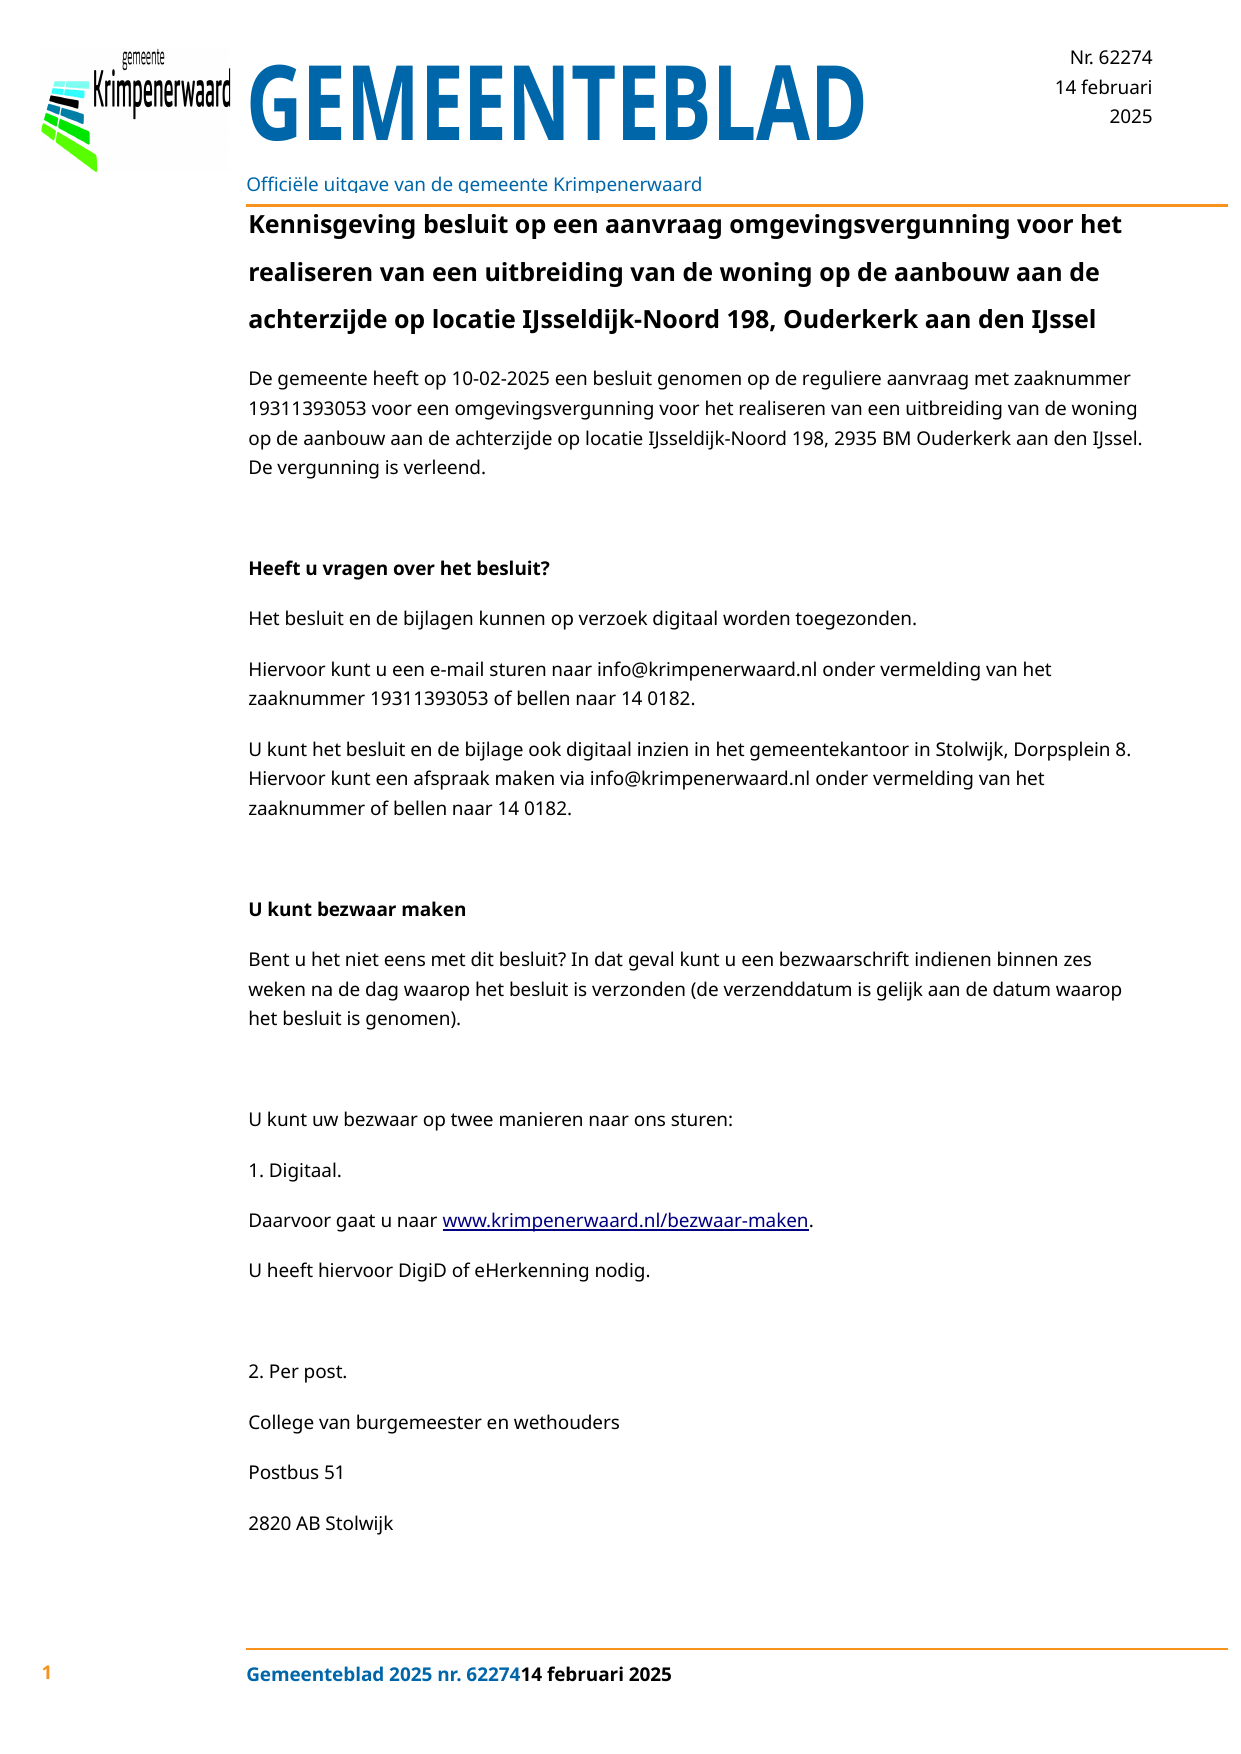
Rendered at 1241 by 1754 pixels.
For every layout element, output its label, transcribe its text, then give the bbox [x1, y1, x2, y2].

text 2. Per post. [248, 1358, 1152, 1384]
text 2820 AB Stolwijk [248, 1510, 1152, 1535]
text U heeft hiervoor DigiD of eHerkenning nodig. [248, 1258, 1152, 1283]
text Heeft u vragen over het besluit? [248, 555, 1152, 581]
text U kunt uw bezwaar op twee manieren naar ons sturen: [248, 1106, 1152, 1132]
picture [41, 47, 231, 172]
text Daarvoor gaat u naar www.krimpenerwaard.nl/bezwaar-maken. [248, 1207, 1152, 1233]
text Kennisgeving besluit op een aanvraag omgevingsvergunning voor het realiseren van een uitbreiding van de woning op de aanbouw aan de achterzijde op locatie IJsseldijk-Noord 198, Ouderkerk aan den IJssel [248, 207, 1152, 336]
text U kunt het besluit en de bijlage ook digitaal inzien in het gemeentekantoor in Stolwijk, Dorpsplein 8. Hiervoor kunt een afspraak maken via info@krimpenerwaard.nl onder vermelding van het zaaknummer of bellen naar 14 0182. [248, 736, 1152, 821]
text Het besluit en de bijlagen kunnen op verzoek digitaal worden toegezonden. [248, 606, 1152, 631]
text U kunt bezwaar maken [248, 896, 1152, 922]
text De gemeente heeft op 10-02-2025 een besluit genomen op de reguliere aanvraag met zaaknummer 19311393053 voor een omgevingsvergunning voor het realiseren van een uitbreiding van de woning op de aanbouw aan de achterzijde op locatie IJsseldijk-Noord 198, 2935 BM Ouderkerk aan den IJssel. De vergunning is verleend. [248, 366, 1152, 480]
text Hiervoor kunt u een e-mail sturen naar info@krimpenerwaard.nl onder vermelding van het zaaknummer 19311393053 of bellen naar 14 0182. [248, 656, 1152, 711]
text Postbus 51 [248, 1459, 1152, 1485]
text 1. Digitaal. [248, 1157, 1152, 1182]
text Bent u het niet eens met dit besluit? In dat geval kunt u een bezwaarschrift indienen binnen zes weken na de dag waarop het besluit is verzonden (de verzenddatum is gelijk aan de datum waarop het besluit is genomen). [248, 946, 1152, 1031]
text College van burgemeester en wethouders [248, 1409, 1152, 1434]
